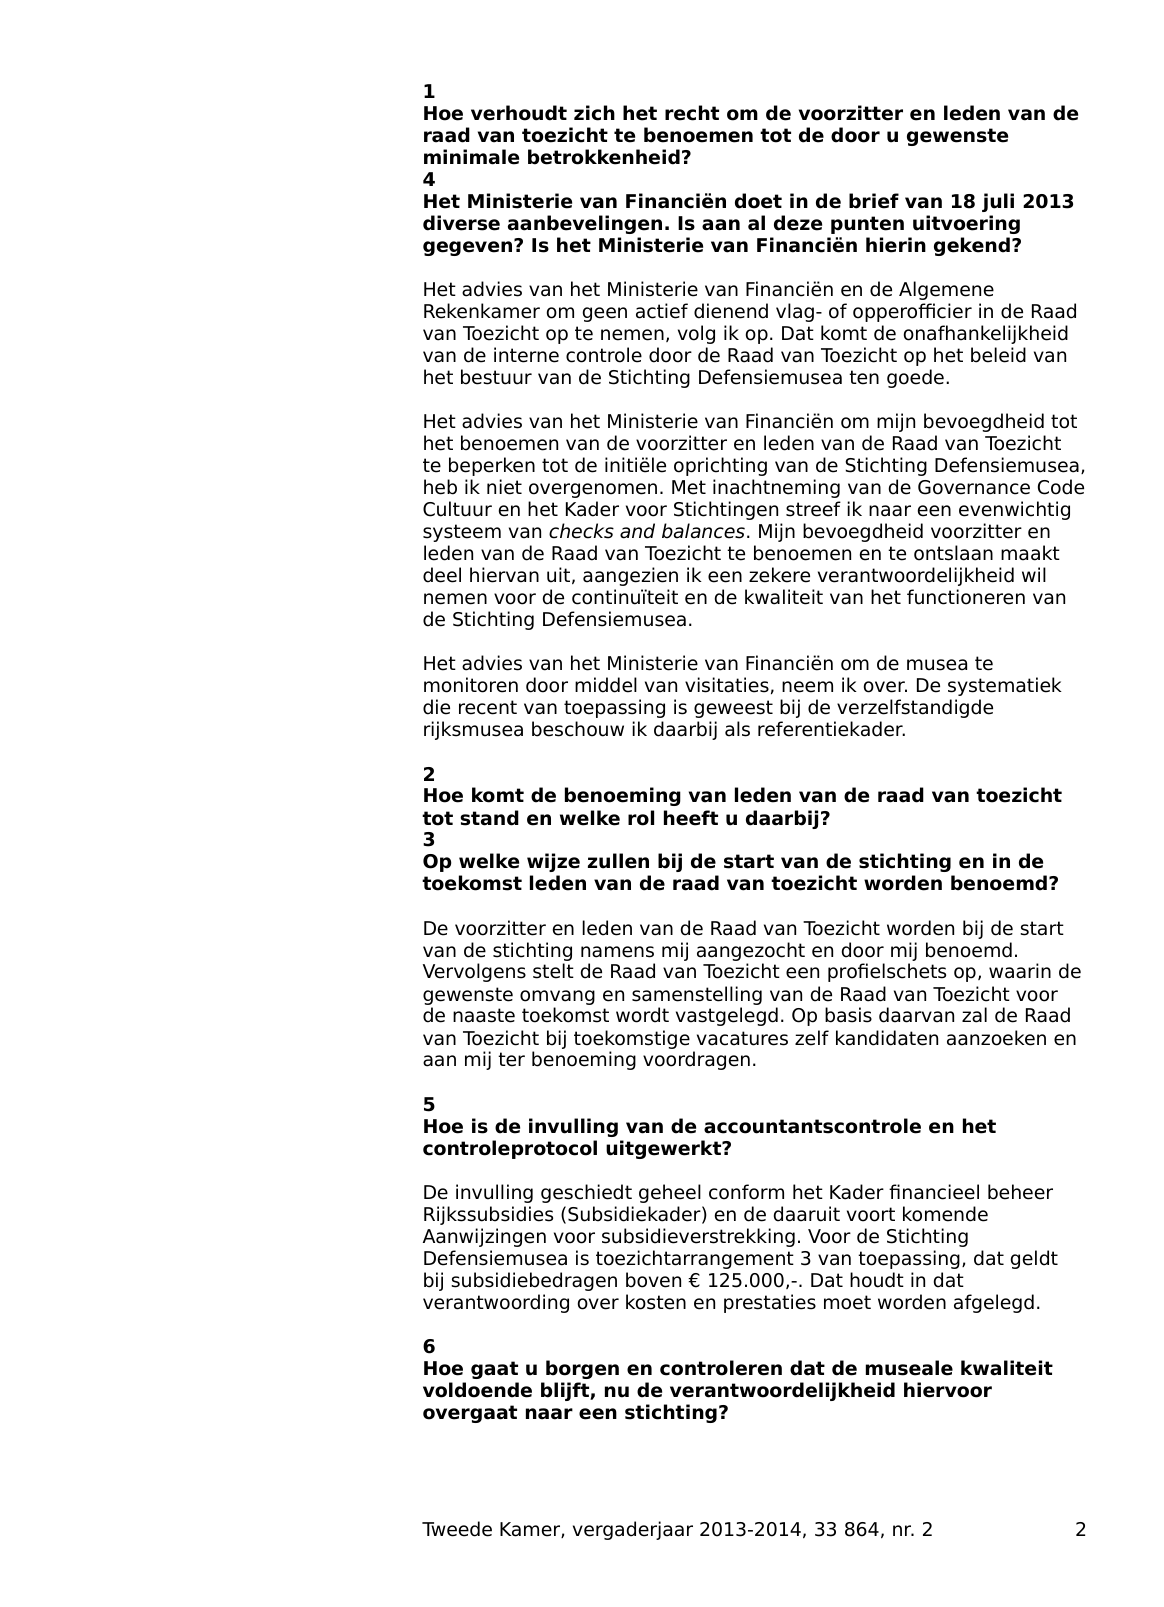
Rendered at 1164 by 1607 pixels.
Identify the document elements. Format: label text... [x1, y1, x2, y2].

text 5 [422, 1093, 1087, 1116]
text 3 [422, 829, 1087, 851]
text Het advies van het Ministerie van Financiën en de Algemene Rekenkamer om geen actief dienend vlag- of opperofficier in de Raad van Toezicht op te nemen, volg ik op. Dat komt de onafhankelijkheid van de interne controle door de Raad van Toezicht op het beleid van het bestuur van de Stichting Defensiemusea ten goede. [422, 279, 1087, 389]
text 4 [422, 169, 1087, 191]
text 2 [422, 763, 1087, 785]
text De voorzitter en leden van de Raad van Toezicht worden bij de start van de stichting namens mij aangezocht en door mij benoemd. Vervolgens stelt de Raad van Toezicht een profielschets op, waarin de gewenste omvang en samenstelling van de Raad van Toezicht voor de naaste toekomst wordt vastgelegd. Op basis daarvan zal de Raad van Toezicht bij toekomstige vacatures zelf kandidaten aanzoeken en aan mij ter benoeming voordragen. [422, 917, 1087, 1071]
text 6 [422, 1336, 1087, 1358]
text 1 [422, 81, 1087, 103]
text Het advies van het Ministerie van Financiën om mijn bevoegdheid tot het benoemen van de voorzitter en leden van de Raad van Toezicht te beperken tot de initiële oprichting van de Stichting Defensiemusea, heb ik niet overgenomen. Met inachtneming van de Governance Code Cultuur en het Kader voor Stichtingen streef ik naar een evenwichtig systeem van checks and balances. Mijn bevoegdheid voorzitter en leden van de Raad van Toezicht te benoemen en te ontslaan maakt deel hiervan uit, aangezien ik een zekere verantwoordelijkheid wil nemen voor de continuïteit en de kwaliteit van het functioneren van de Stichting Defensiemusea. [422, 411, 1087, 631]
text Het advies van het Ministerie van Financiën om de musea te monitoren door middel van visitaties, neem ik over. De systematiek die recent van toepassing is geweest bij de verzelfstandigde rijksmusea beschouw ik daarbij als referentiekader. [422, 653, 1087, 741]
text Hoe is de invulling van de accountantscontrole en het controleprotocol uitgewerkt? [422, 1116, 1087, 1159]
text De invulling geschiedt geheel conform het Kader financieel beheer Rijkssubsidies (Subsidiekader) en de daaruit voort komende Aanwijzingen voor subsidieverstrekking. Voor de Stichting Defensiemusea is toezichtarrangement 3 van toepassing, dat geldt bij subsidiebedragen boven € 125.000,-. Dat houdt in dat verantwoording over kosten en prestaties moet worden afgelegd. [422, 1182, 1087, 1313]
text Op welke wijze zullen bij de start van de stichting en in de toekomst leden van de raad van toezicht worden benoemd? [422, 851, 1087, 895]
text Hoe verhoudt zich het recht om de voorzitter en leden van de raad van toezicht te benoemen tot de door u gewenste minimale betrokkenheid? [422, 103, 1087, 169]
text Het Ministerie van Financiën doet in de brief van 18 juli 2013 diverse aanbevelingen. Is aan al deze punten uitvoering gegeven? Is het Ministerie van Financiën hierin gekend? [422, 191, 1087, 257]
text Hoe komt de benoeming van leden van de raad van toezicht tot stand en welke rol heeft u daarbij? [422, 785, 1087, 829]
text Hoe gaat u borgen en controleren dat de museale kwaliteit voldoende blijft, nu de verantwoordelijkheid hiervoor overgaat naar een stichting? [422, 1358, 1087, 1424]
